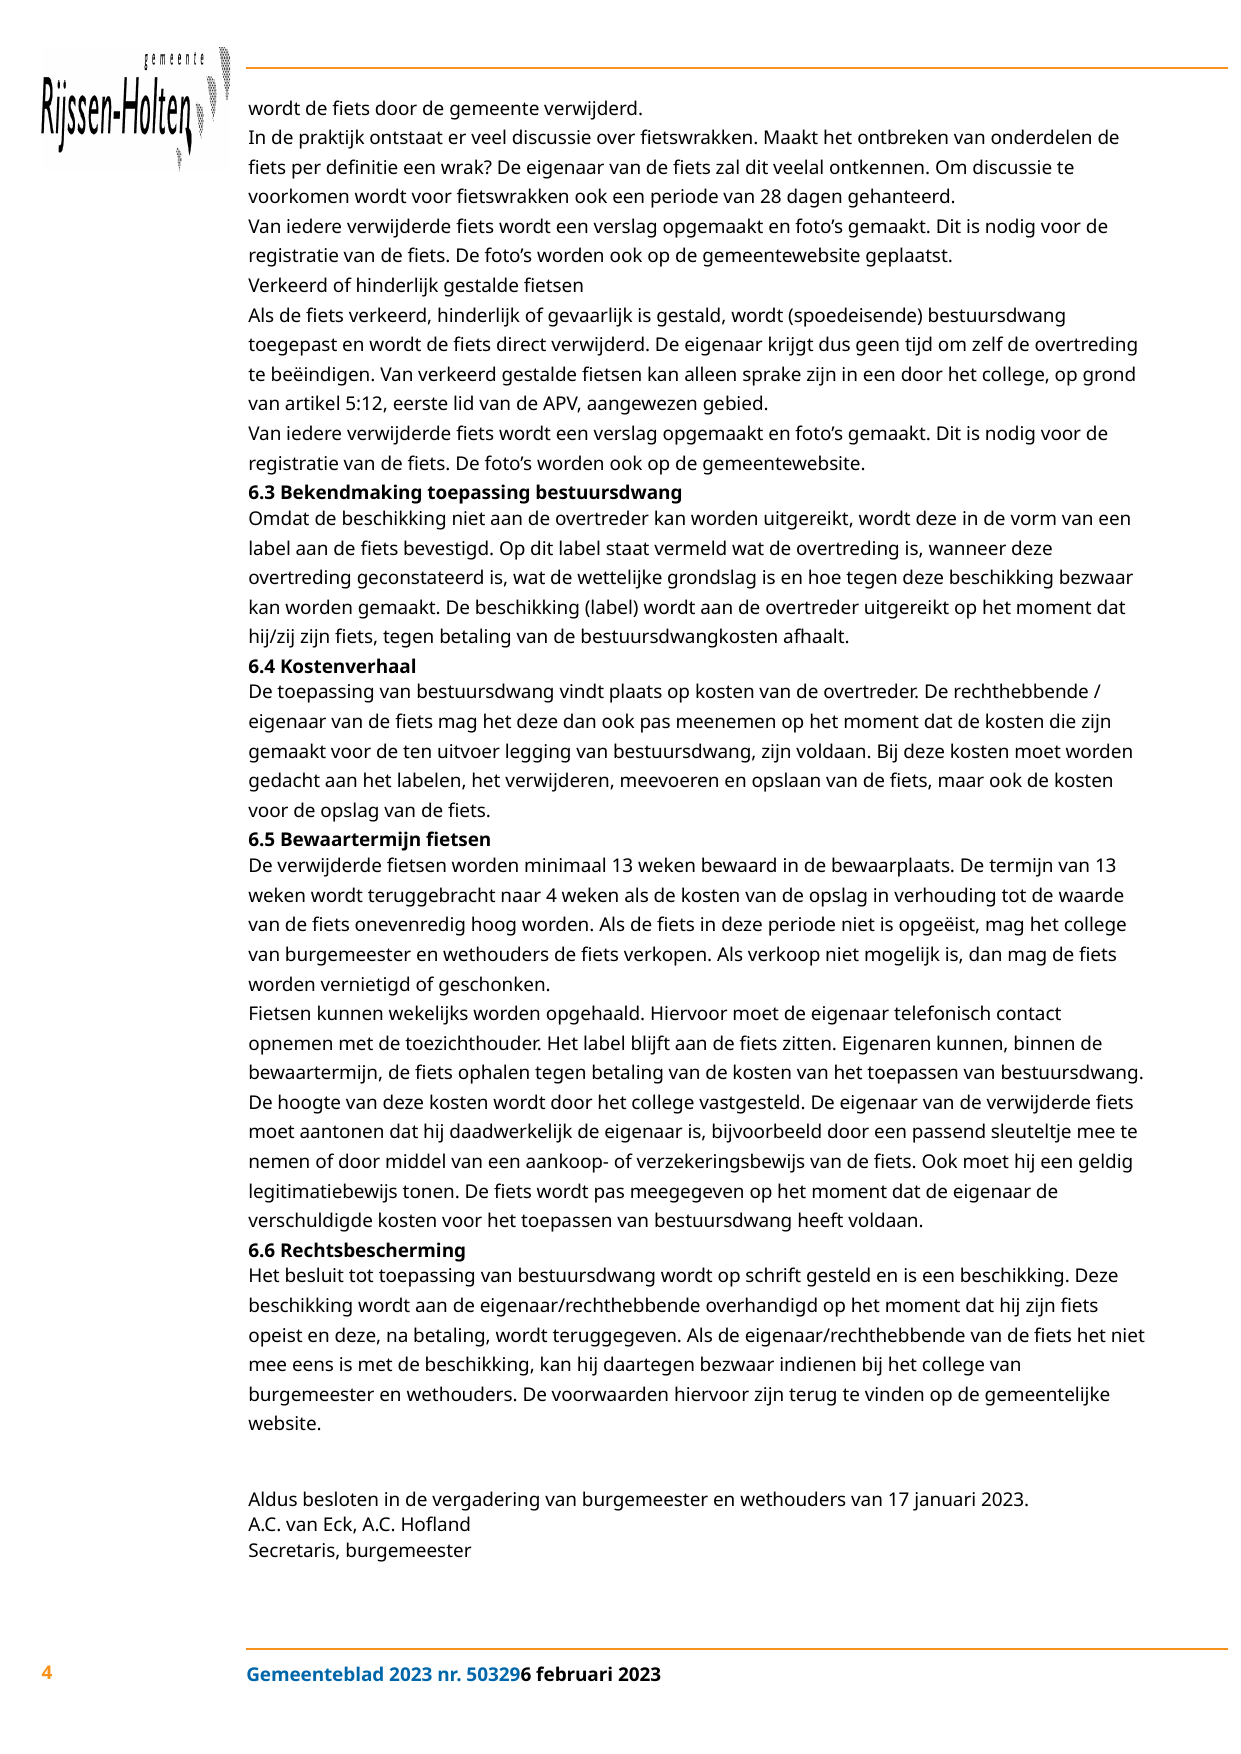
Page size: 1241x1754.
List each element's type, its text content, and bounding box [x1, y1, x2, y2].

picture [41, 47, 231, 172]
text Secretaris, burgemeester [248, 1537, 1152, 1563]
text Het besluit tot toepassing van bestuursdwang wordt op schrift gesteld en is een beschikking. Deze beschikking wordt aan de eigenaar/rechthebbende overhandigd op het moment dat hij zijn fiets opeist en deze, na betaling, wordt teruggegeven. Als de eigenaar/rechthebbende van de fiets het niet mee eens is met de beschikking, kan hij daartegen bezwaar indienen bij het college van burgemeester en wethouders. De voorwaarden hiervoor zijn terug te vinden op de gemeentelijke website. [248, 1263, 1152, 1436]
text Omdat de beschikking niet aan de overtreder kan worden uitgereikt, wordt deze in de vorm van een label aan de fiets bevestigd. Op dit label staat vermeld wat de overtreding is, wanneer deze overtreding geconstateerd is, wat de wettelijke grondslag is en hoe tegen deze beschikking bezwaar kan worden gemaakt. De beschikking (label) wordt aan de overtreder uitgereikt op het moment dat hij/zij zijn fiets, tegen betaling van de bestuursdwangkosten afhaalt. [248, 505, 1152, 649]
text 6.4 Kostenverhaal [248, 653, 1152, 679]
text Van iedere verwijderde fiets wordt een verslag opgemaakt en foto’s gemaakt. Dit is nodig voor de registratie van de fiets. De foto’s worden ook op de gemeentewebsite geplaatst. [248, 213, 1152, 268]
text 6.6 Rechtsbescherming [248, 1237, 1152, 1263]
text A.C. van Eck, A.C. Hofland [248, 1512, 1152, 1537]
text Verkeerd of hinderlijk gestalde fietsen [248, 272, 1152, 298]
text In de praktijk ontstaat er veel discussie over fietswrakken. Maakt het ontbreken van onderdelen de fiets per definitie een wrak? De eigenaar van de fiets zal dit veelal ontkennen. Om discussie te voorkomen wordt voor fietswrakken ook een periode van 28 dagen gehanteerd. [248, 124, 1152, 209]
text De toepassing van bestuursdwang vindt plaats op kosten van de overtreder. De rechthebbende / eigenaar van de fiets mag het deze dan ook pas meenemen op het moment dat de kosten die zijn gemaakt voor de ten uitvoer legging van bestuursdwang, zijn voldaan. Bij deze kosten moet worden gedacht aan het labelen, het verwijderen, meevoeren en opslaan van de fiets, maar ook de kosten voor de opslag van de fiets. [248, 679, 1152, 823]
text wordt de fiets door de gemeente verwijderd. [248, 95, 1152, 121]
text De verwijderde fietsen worden minimaal 13 weken bewaard in de bewaarplaats. De termijn van 13 weken wordt teruggebracht naar 4 weken als de kosten van de opslag in verhouding tot de waarde van de fiets onevenredig hoog worden. Als de fiets in deze periode niet is opgeëist, mag het college van burgemeester en wethouders de fiets verkopen. Als verkoop niet mogelijk is, dan mag de fiets worden vernietigd of geschonken. [248, 852, 1152, 996]
text Van iedere verwijderde fiets wordt een verslag opgemaakt en foto’s gemaakt. Dit is nodig voor de registratie van de fiets. De foto’s worden ook op de gemeentewebsite. [248, 420, 1152, 476]
text Fietsen kunnen wekelijks worden opgehaald. Hiervoor moet de eigenaar telefonisch contact opnemen met de toezichthouder. Het label blijft aan de fiets zitten. Eigenaren kunnen, binnen de bewaartermijn, de fiets ophalen tegen betaling van de kosten van het toepassen van bestuursdwang. De hoogte van deze kosten wordt door het college vastgesteld. De eigenaar van de verwijderde fiets moet aantonen dat hij daadwerkelijk de eigenaar is, bijvoorbeeld door een passend sleuteltje mee te nemen of door middel van een aankoop- of verzekeringsbewijs van de fiets. Ook moet hij een geldig legitimatiebewijs tonen. De fiets wordt pas meegegeven op het moment dat de eigenaar de verschuldigde kosten voor het toepassen van bestuursdwang heeft voldaan. [248, 1000, 1152, 1233]
text 6.3 Bekendmaking toepassing bestuursdwang [248, 479, 1152, 505]
text Als de fiets verkeerd, hinderlijk of gevaarlijk is gestald, wordt (spoedeisende) bestuursdwang toegepast en wordt de fiets direct verwijderd. De eigenaar krijgt dus geen tijd om zelf de overtreding te beëindigen. Van verkeerd gestalde fietsen kan alleen sprake zijn in een door het college, op grond van artikel 5:12, eerste lid van de APV, aangewezen gebied. [248, 302, 1152, 416]
text 6.5 Bewaartermijn fietsen [248, 827, 1152, 852]
text Aldus besloten in de vergadering van burgemeester en wethouders van 17 januari 2023. [248, 1486, 1152, 1512]
